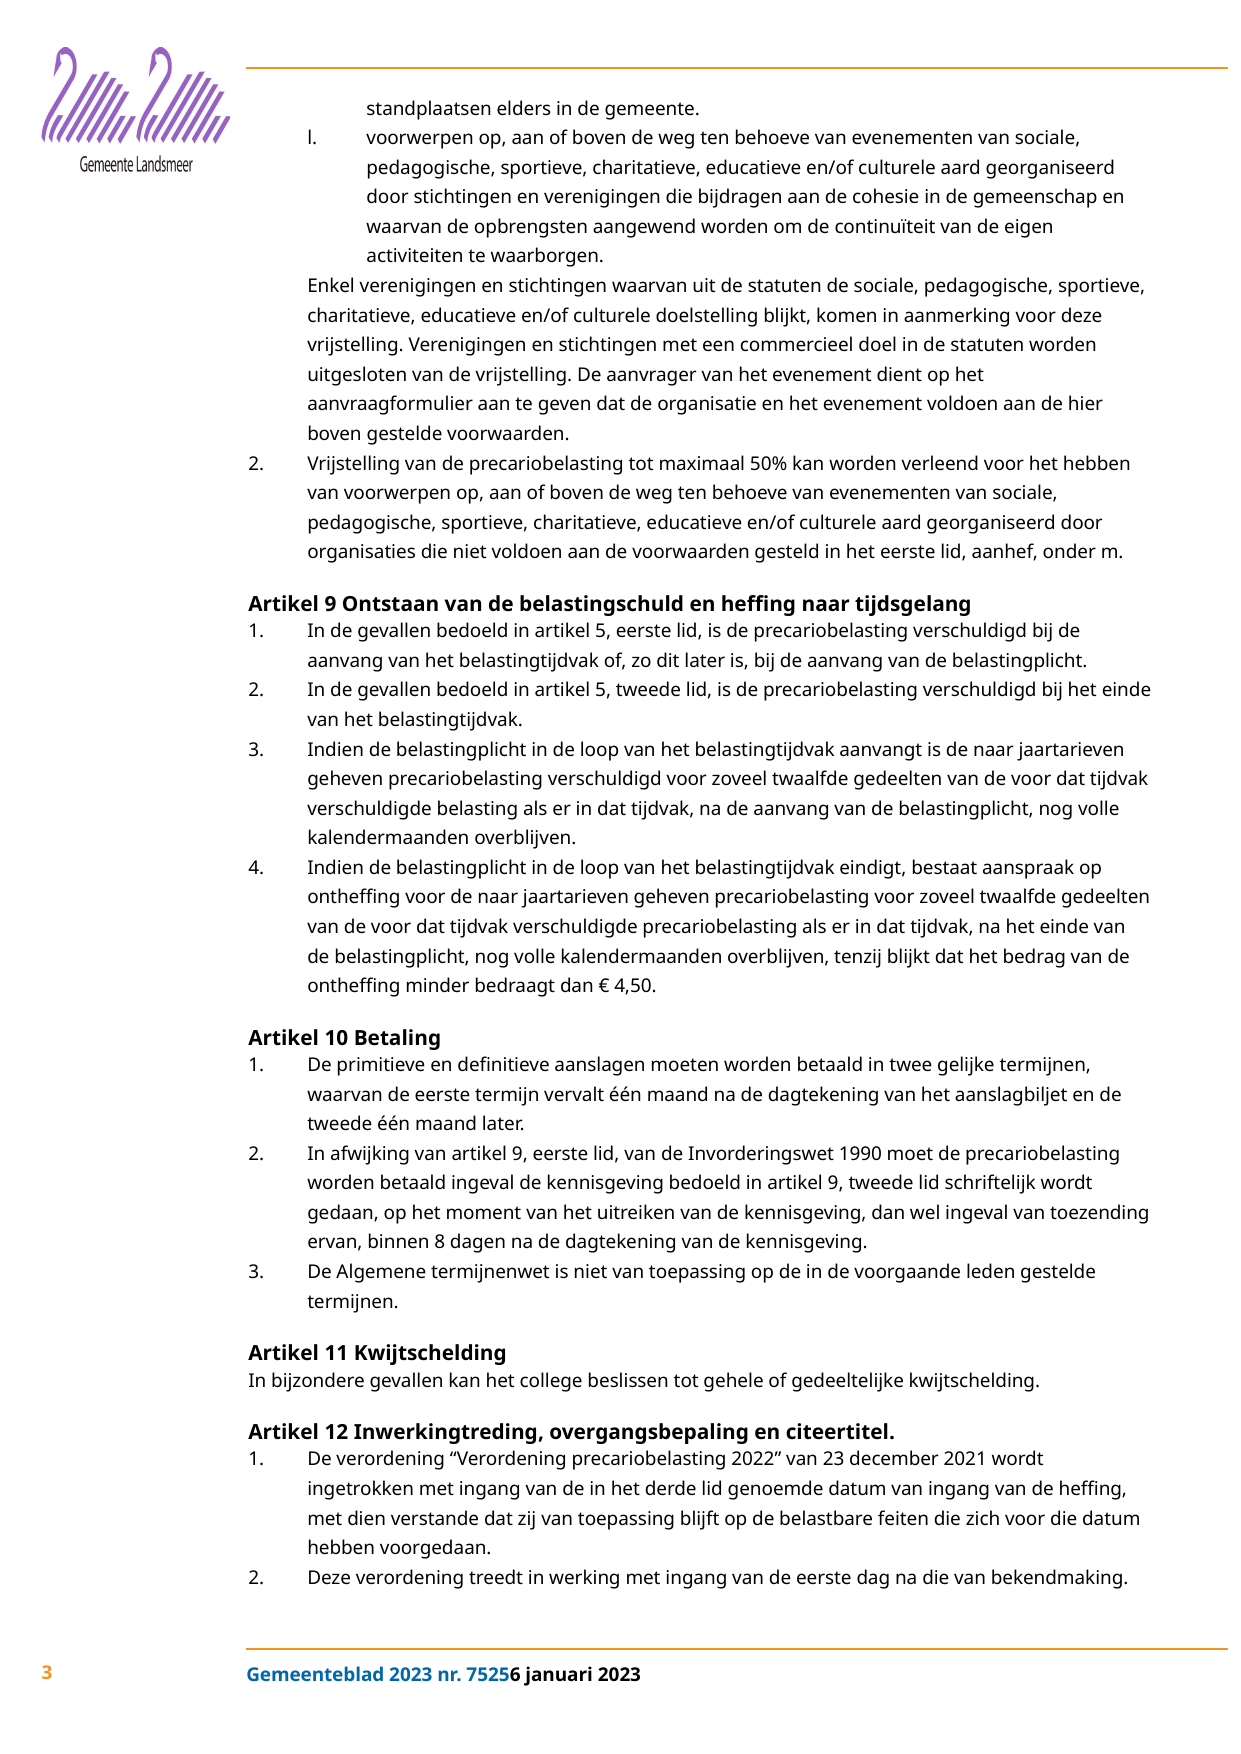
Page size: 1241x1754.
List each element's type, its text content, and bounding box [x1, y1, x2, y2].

text In bijzondere gevallen kan het college beslissen tot gehele of gedeeltelijke kwijtschelding. [248, 1367, 1152, 1392]
picture [41, 47, 231, 172]
list De Algemene termijnenwet is niet van toepassing op de in de voorgaande leden gestelde termijnen. [248, 1258, 1152, 1314]
list In de gevallen bedoeld in artikel 5, tweede lid, is de precariobelasting verschuldigd bij het einde van het belastingtijdvak. [248, 677, 1152, 732]
list De verordening “Verordening precariobelasting 2022” van 23 december 2021 wordt ingetrokken met ingang van de in het derde lid genoemde datum van ingang van de heffing, met dien verstande dat zij van toepassing blijft op de belastbare feiten die zich voor die datum hebben voorgedaan. [248, 1446, 1152, 1560]
text Artikel 11 Kwijtschelding [248, 1338, 1152, 1367]
list voorwerpen op, aan of boven de weg ten behoeve van evenementen van sociale, pedagogische, sportieve, charitatieve, educatieve en/of culturele aard georganiseerd door stichtingen en verenigingen die bijdragen aan de cohesie in de gemeenschap en waarvan de opbrengsten aangewend worden om de continuïteit van de eigen activiteiten te waarborgen. [307, 124, 1152, 268]
list standplaatsen elders in de gemeente. [307, 95, 1152, 121]
list In afwijking van artikel 9, eerste lid, van de Invorderingswet 1990 moet de precariobelasting worden betaald ingeval de kennisgeving bedoeld in artikel 9, tweede lid schriftelijk wordt gedaan, op het moment van het uitreiken van de kennisgeving, dan wel ingeval van toezending ervan, binnen 8 dagen na de dagtekening van de kennisgeving. [248, 1140, 1152, 1254]
list Deze verordening treedt in werking met ingang van de eerste dag na die van bekendmaking. [248, 1564, 1152, 1590]
list Indien de belastingplicht in de loop van het belastingtijdvak aanvangt is de naar jaartarieven geheven precariobelasting verschuldigd voor zoveel twaalfde gedeelten van de voor dat tijdvak verschuldigde belasting als er in dat tijdvak, na de aanvang van de belastingplicht, nog volle kalendermaanden overblijven. [248, 736, 1152, 850]
list Enkel verenigingen en stichtingen waarvan uit de statuten de sociale, pedagogische, sportieve, charitatieve, educatieve en/of culturele doelstelling blijkt, komen in aanmerking voor deze vrijstelling. Verenigingen en stichtingen met een commercieel doel in de statuten worden uitgesloten van de vrijstelling. De aanvrager van het evenement dient op het aanvraagformulier aan te geven dat de organisatie en het evenement voldoen aan de hier boven gestelde voorwaarden. [248, 272, 1152, 446]
text Artikel 9 Ontstaan van de belastingschuld en heffing naar tijdsgelang [248, 589, 1152, 617]
list In de gevallen bedoeld in artikel 5, eerste lid, is de precariobelasting verschuldigd bij de aanvang van het belastingtijdvak of, zo dit later is, bij de aanvang van de belastingplicht. [248, 617, 1152, 673]
list Indien de belastingplicht in de loop van het belastingtijdvak eindigt, bestaat aanspraak op ontheffing voor de naar jaartarieven geheven precariobelasting voor zoveel twaalfde gedeelten van de voor dat tijdvak verschuldigde precariobelasting als er in dat tijdvak, na het einde van de belastingplicht, nog volle kalendermaanden overblijven, tenzij blijkt dat het bedrag van de ontheffing minder bedraagt dan € 4,50. [248, 854, 1152, 998]
text Artikel 12 Inwerkingtreding, overgangsbepaling en citeertitel. [248, 1417, 1152, 1446]
list Vrijstelling van de precariobelasting tot maximaal 50% kan worden verleend voor het hebben van voorwerpen op, aan of boven de weg ten behoeve van evenementen van sociale, pedagogische, sportieve, charitatieve, educatieve en/of culturele aard georganiseerd door organisaties die niet voldoen aan de voorwaarden gesteld in het eerste lid, aanhef, onder m. [248, 450, 1152, 564]
text Artikel 10 Betaling [248, 1023, 1152, 1051]
list De primitieve en definitieve aanslagen moeten worden betaald in twee gelijke termijnen, waarvan de eerste termijn vervalt één maand na de dagtekening van het aanslagbiljet en de tweede één maand later. [248, 1051, 1152, 1136]
